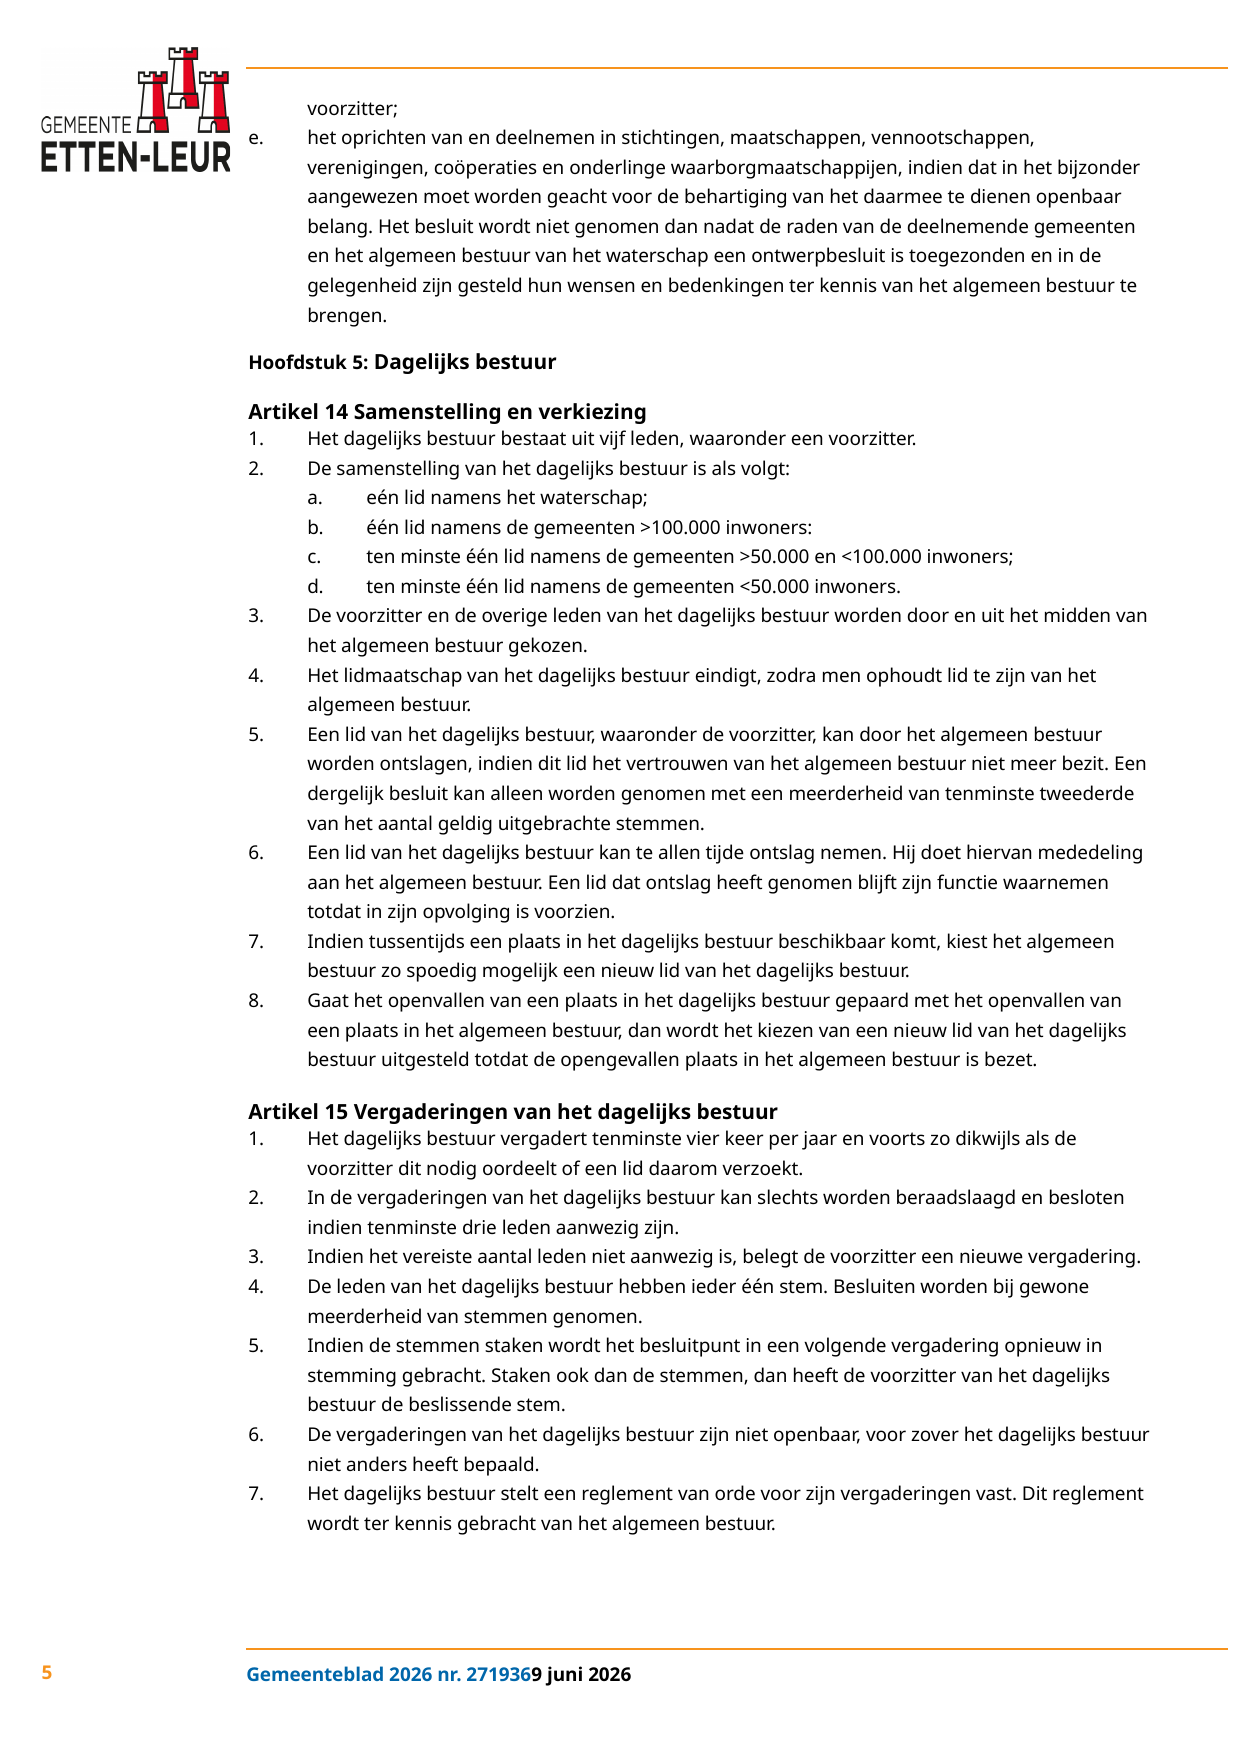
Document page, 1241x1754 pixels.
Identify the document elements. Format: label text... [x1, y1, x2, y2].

text Hoofdstuk 5: Dagelijks bestuur [248, 347, 1152, 376]
list De samenstelling van het dagelijks bestuur is als volgt: [248, 455, 1152, 481]
list Het dagelijks bestuur stelt een reglement van orde voor zijn vergaderingen vast. Dit reglement wordt ter kennis gebracht van het algemeen bestuur. [248, 1480, 1152, 1536]
list ten minste één lid namens de gemeenten >50.000 en <100.000 inwoners; [307, 543, 1152, 569]
list Indien het vereiste aantal leden niet aanwezig is, belegt de voorzitter een nieuwe vergadering. [248, 1244, 1152, 1269]
picture [41, 47, 231, 172]
list Een lid van het dagelijks bestuur, waaronder de voorzitter, kan door het algemeen bestuur worden ontslagen, indien dit lid het vertrouwen van het algemeen bestuur niet meer bezit. Een dergelijk besluit kan alleen worden genomen met een meerderheid van tenminste tweederde van het aantal geldig uitgebrachte stemmen. [248, 721, 1152, 836]
list Het dagelijks bestuur bestaat uit vijf leden, waaronder een voorzitter. [248, 425, 1152, 451]
list De leden van het dagelijks bestuur hebben ieder één stem. Besluiten worden bij gewone meerderheid van stemmen genomen. [248, 1273, 1152, 1328]
text Artikel 15 Vergaderingen van het dagelijks bestuur [248, 1097, 1152, 1125]
list ten minste één lid namens de gemeenten <50.000 inwoners. [307, 573, 1152, 599]
list In de vergaderingen van het dagelijks bestuur kan slechts worden beraadslaagd en besloten indien tenminste drie leden aanwezig zijn. [248, 1184, 1152, 1240]
list eén lid namens het waterschap; [307, 484, 1152, 510]
text Artikel 14 Samenstelling en verkiezing [248, 397, 1152, 425]
list Gaat het openvallen van een plaats in het dagelijks bestuur gepaard met het openvallen van een plaats in het algemeen bestuur, dan wordt het kiezen van een nieuw lid van het dagelijks bestuur uitgesteld totdat de opengevallen plaats in het algemeen bestuur is bezet. [248, 987, 1152, 1072]
list Het dagelijks bestuur vergadert tenminste vier keer per jaar en voorts zo dikwijls als de voorzitter dit nodig oordeelt of een lid daarom verzoekt. [248, 1125, 1152, 1181]
list Het lidmaatschap van het dagelijks bestuur eindigt, zodra men ophoudt lid te zijn van het algemeen bestuur. [248, 662, 1152, 717]
list De vergaderingen van het dagelijks bestuur zijn niet openbaar, voor zover het dagelijks bestuur niet anders heeft bepaald. [248, 1421, 1152, 1476]
list één lid namens de gemeenten >100.000 inwoners: [307, 514, 1152, 540]
list voorzitter; [248, 95, 1152, 121]
list Indien tussentijds een plaats in het dagelijks bestuur beschikbaar komt, kiest het algemeen bestuur zo spoedig mogelijk een nieuw lid van het dagelijks bestuur. [248, 928, 1152, 983]
list De voorzitter en de overige leden van het dagelijks bestuur worden door en uit het midden van het algemeen bestuur gekozen. [248, 603, 1152, 658]
list Indien de stemmen staken wordt het besluitpunt in een volgende vergadering opnieuw in stemming gebracht. Staken ook dan de stemmen, dan heeft de voorzitter van het dagelijks bestuur de beslissende stem. [248, 1332, 1152, 1417]
list Een lid van het dagelijks bestuur kan te allen tijde ontslag nemen. Hij doet hiervan mededeling aan het algemeen bestuur. Een lid dat ontslag heeft genomen blijft zijn functie waarnemen totdat in zijn opvolging is voorzien. [248, 839, 1152, 924]
list het oprichten van en deelnemen in stichtingen, maatschappen, vennootschappen, verenigingen, coöperaties en onderlinge waarborgmaatschappijen, indien dat in het bijzonder aangewezen moet worden geacht voor de behartiging van het daarmee te dienen openbaar belang. Het besluit wordt niet genomen dan nadat de raden van de deelnemende gemeenten en het algemeen bestuur van het waterschap een ontwerpbesluit is toegezonden en in de gelegenheid zijn gesteld hun wensen en bedenkingen ter kennis van het algemeen bestuur te brengen. [248, 124, 1152, 328]
